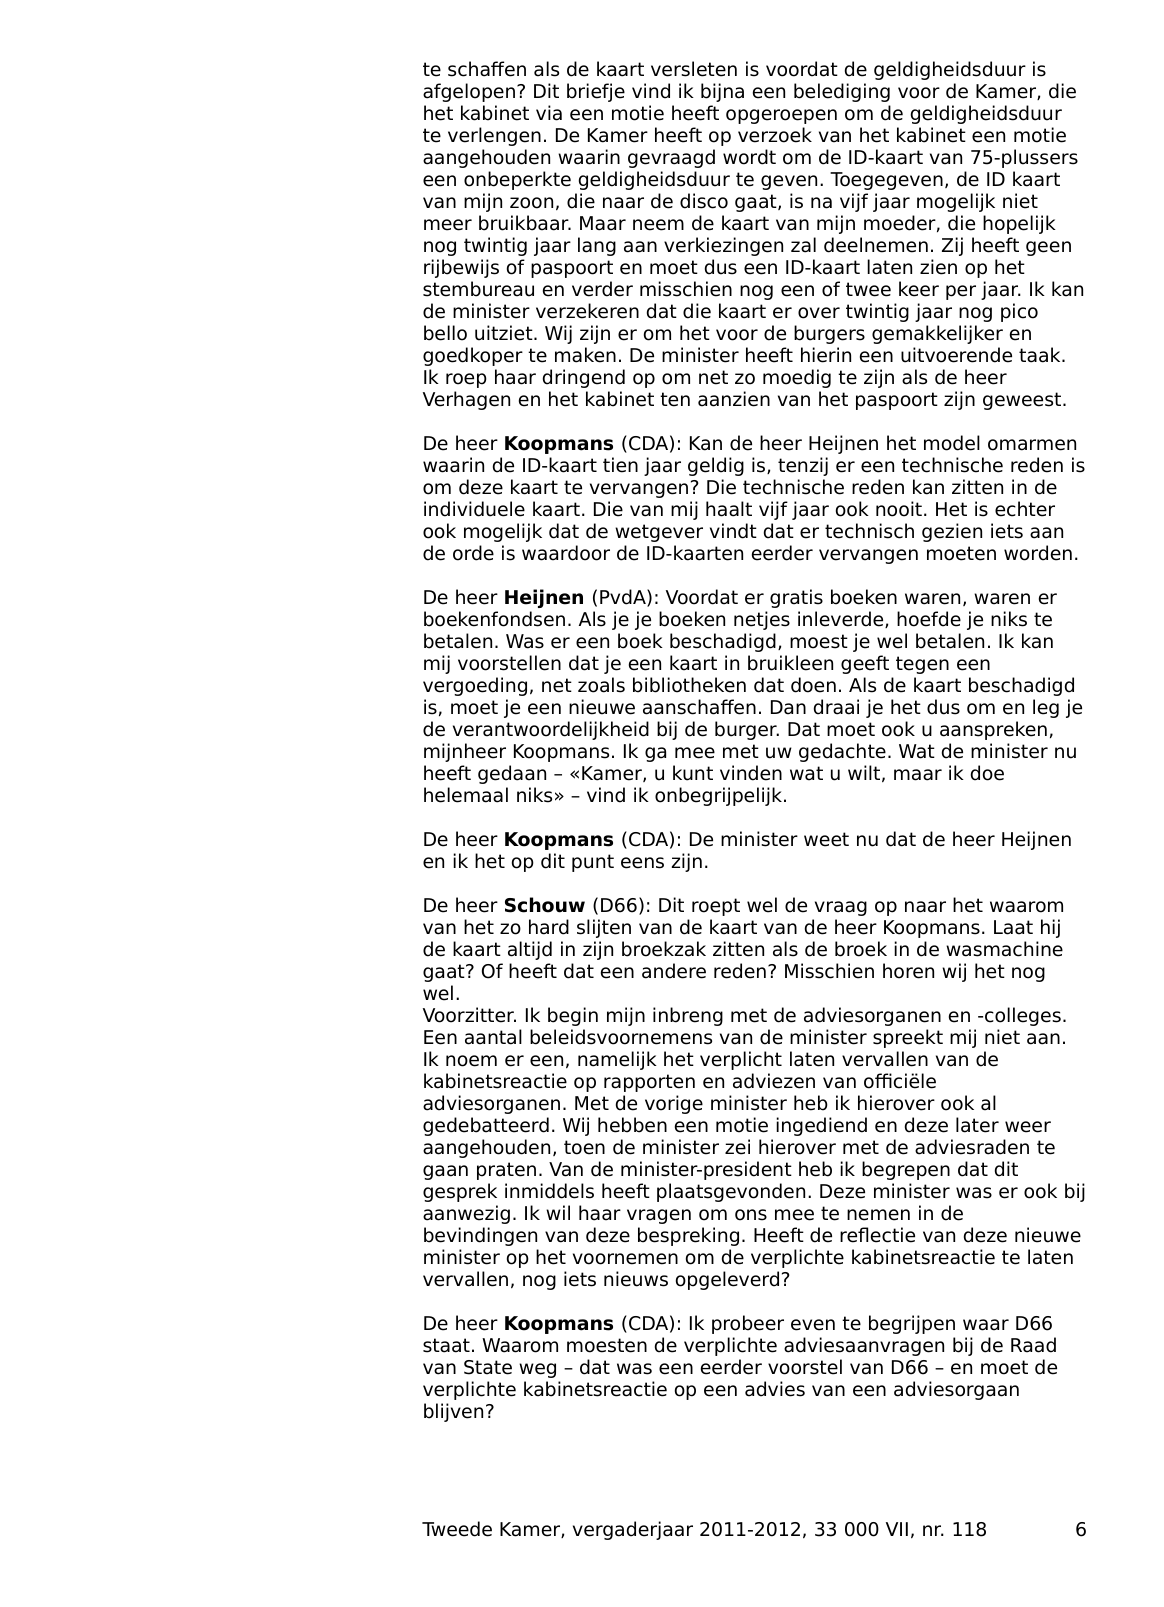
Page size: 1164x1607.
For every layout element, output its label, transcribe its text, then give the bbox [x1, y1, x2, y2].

text De heer Schouw (D66): Dit roept wel de vraag op naar het waarom van het zo hard slijten van de kaart van de heer Koopmans. Laat hij de kaart altijd in zijn broekzak zitten als de broek in de wasmachine gaat? Of heeft dat een andere reden? Misschien horen wij het nog wel. [422, 895, 1087, 1005]
text De heer Heijnen (PvdA): Voordat er gratis boeken waren, waren er boekenfondsen. Als je je boeken netjes inleverde, hoefde je niks te betalen. Was er een boek beschadigd, moest je wel betalen. Ik kan mij voorstellen dat je een kaart in bruikleen geeft tegen een vergoeding, net zoals bibliotheken dat doen. Als de kaart beschadigd is, moet je een nieuwe aanschaffen. Dan draai je het dus om en leg je de verantwoordelijkheid bij de burger. Dat moet ook u aanspreken, mijnheer Koopmans. Ik ga mee met uw gedachte. Wat de minister nu heeft gedaan – «Kamer, u kunt vinden wat u wilt, maar ik doe helemaal niks» – vind ik onbegrijpelijk. [422, 587, 1087, 807]
text De heer Koopmans (CDA): Ik probeer even te begrijpen waar D66 staat. Waarom moesten de verplichte adviesaanvragen bij de Raad van State weg – dat was een eerder voorstel van D66 – en moet de verplichte kabinetsreactie op een advies van een adviesorgaan blijven? [422, 1313, 1087, 1423]
text De heer Koopmans (CDA): De minister weet nu dat de heer Heijnen en ik het op dit punt eens zijn. [422, 829, 1087, 873]
text Voorzitter. Ik begin mijn inbreng met de adviesorganen en -colleges. Een aantal beleidsvoornemens van de minister spreekt mij niet aan. Ik noem er een, namelijk het verplicht laten vervallen van de kabinetsreactie op rapporten en adviezen van officiële adviesorganen. Met de vorige minister heb ik hierover ook al gedebatteerd. Wij hebben een motie ingediend en deze later weer aangehouden, toen de minister zei hierover met de adviesraden te gaan praten. Van de minister-president heb ik begrepen dat dit gesprek inmiddels heeft plaatsgevonden. Deze minister was er ook bij aanwezig. Ik wil haar vragen om ons mee te nemen in de bevindingen van deze bespreking. Heeft de reflectie van deze nieuwe minister op het voornemen om de verplichte kabinetsreactie te laten vervallen, nog iets nieuws opgeleverd? [422, 1005, 1087, 1291]
text te schaffen als de kaart versleten is voordat de geldigheidsduur is afgelopen? Dit briefje vind ik bijna een belediging voor de Kamer, die het kabinet via een motie heeft opgeroepen om de geldigheidsduur te verlengen. De Kamer heeft op verzoek van het kabinet een motie aangehouden waarin gevraagd wordt om de ID-kaart van 75-plussers een onbeperkte geldigheidsduur te geven. Toegegeven, de ID kaart van mijn zoon, die naar de disco gaat, is na vijf jaar mogelijk niet meer bruikbaar. Maar neem de kaart van mijn moeder, die hopelijk nog twintig jaar lang aan verkiezingen zal deelnemen. Zij heeft geen rijbewijs of paspoort en moet dus een ID-kaart laten zien op het stembureau en verder misschien nog een of twee keer per jaar. Ik kan de minister verzekeren dat die kaart er over twintig jaar nog pico bello uitziet. Wij zijn er om het voor de burgers gemakkelijker en goedkoper te maken. De minister heeft hierin een uitvoerende taak. Ik roep haar dringend op om net zo moedig te zijn als de heer Verhagen en het kabinet ten aanzien van het paspoort zijn geweest. [422, 59, 1087, 411]
text De heer Koopmans (CDA): Kan de heer Heijnen het model omarmen waarin de ID-kaart tien jaar geldig is, tenzij er een technische reden is om deze kaart te vervangen? Die technische reden kan zitten in de individuele kaart. Die van mij haalt vijf jaar ook nooit. Het is echter ook mogelijk dat de wetgever vindt dat er technisch gezien iets aan de orde is waardoor de ID-kaarten eerder vervangen moeten worden. [422, 433, 1087, 565]
